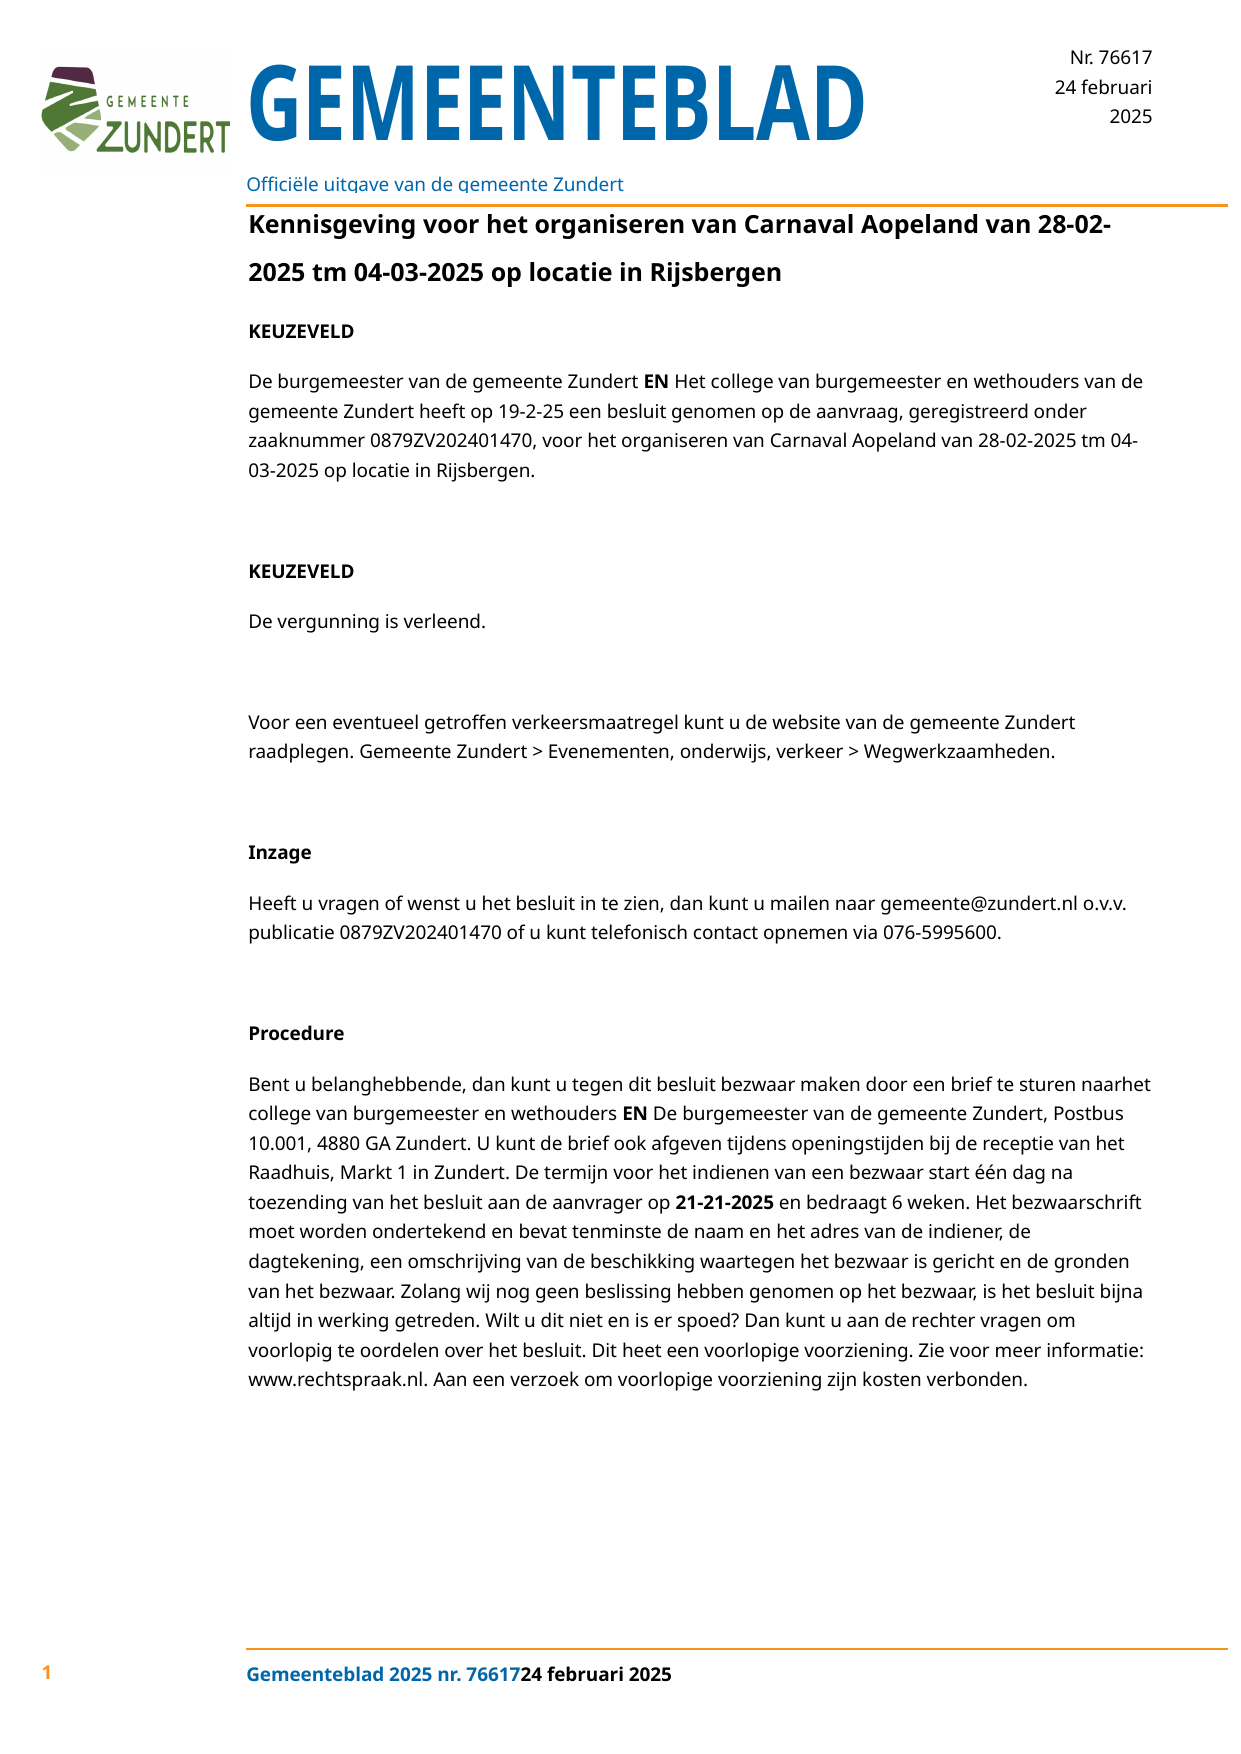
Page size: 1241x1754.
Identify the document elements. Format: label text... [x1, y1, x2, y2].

text Heeft u vragen of wenst u het besluit in te zien, dan kunt u mailen naar gemeente@zundert.nl o.v.v. publicatie 0879ZV202401470 of u kunt telefonisch contact opnemen via 076-5995600. [248, 890, 1152, 945]
text Voor een eventueel getroffen verkeersmaatregel kunt u de website van de gemeente Zundert raadplegen. Gemeente Zundert > Evenementen, onderwijs, verkeer > Wegwerkzaamheden. [248, 709, 1152, 764]
text Bent u belanghebbende, dan kunt u tegen dit besluit bezwaar maken door een brief te sturen naarhet college van burgemeester en wethouders EN De burgemeester van de gemeente Zundert, Postbus 10.001, 4880 GA Zundert. U kunt de brief ook afgeven tijdens openingstijden bij de receptie van het Raadhuis, Markt 1 in Zundert. De termijn voor het indienen van een bezwaar start één dag na toezending van het besluit aan de aanvrager op 21-21-2025 en bedraagt 6 weken. Het bezwaarschrift moet worden ondertekend en bevat tenminste de naam en het adres van de indiener, de dagtekening, een omschrijving van de beschikking waartegen het bezwaar is gericht en de gronden van het bezwaar. Zolang wij nog geen beslissing hebben genomen op het bezwaar, is het besluit bijna altijd in werking getreden. Wilt u dit niet en is er spoed? Dan kunt u aan de rechter vragen om voorlopig te oordelen over het besluit. Dit heet een voorlopige voorziening. Zie voor meer informatie: www.rechtspraak.nl. Aan een verzoek om voorlopige voorziening zijn kosten verbonden. [248, 1071, 1152, 1392]
text De vergunning is verleend. [248, 608, 1152, 634]
text Inzage [248, 839, 1152, 865]
text KEUZEVELD [248, 558, 1152, 584]
text De burgemeester van de gemeente Zundert EN Het college van burgemeester en wethouders van de gemeente Zundert heeft op 19-2-25 een besluit genomen op de aanvraag, geregistreerd onder zaaknummer 0879ZV202401470, voor het organiseren van Carnaval Aopeland van 28-02-2025 tm 04-03-2025 op locatie in Rijsbergen. [248, 368, 1152, 483]
text Procedure [248, 1020, 1152, 1046]
text KEUZEVELD [248, 318, 1152, 344]
picture [41, 47, 231, 172]
text Kennisgeving voor het organiseren van Carnaval Aopeland van 28-02-2025 tm 04-03-2025 op locatie in Rijsbergen [248, 207, 1152, 288]
